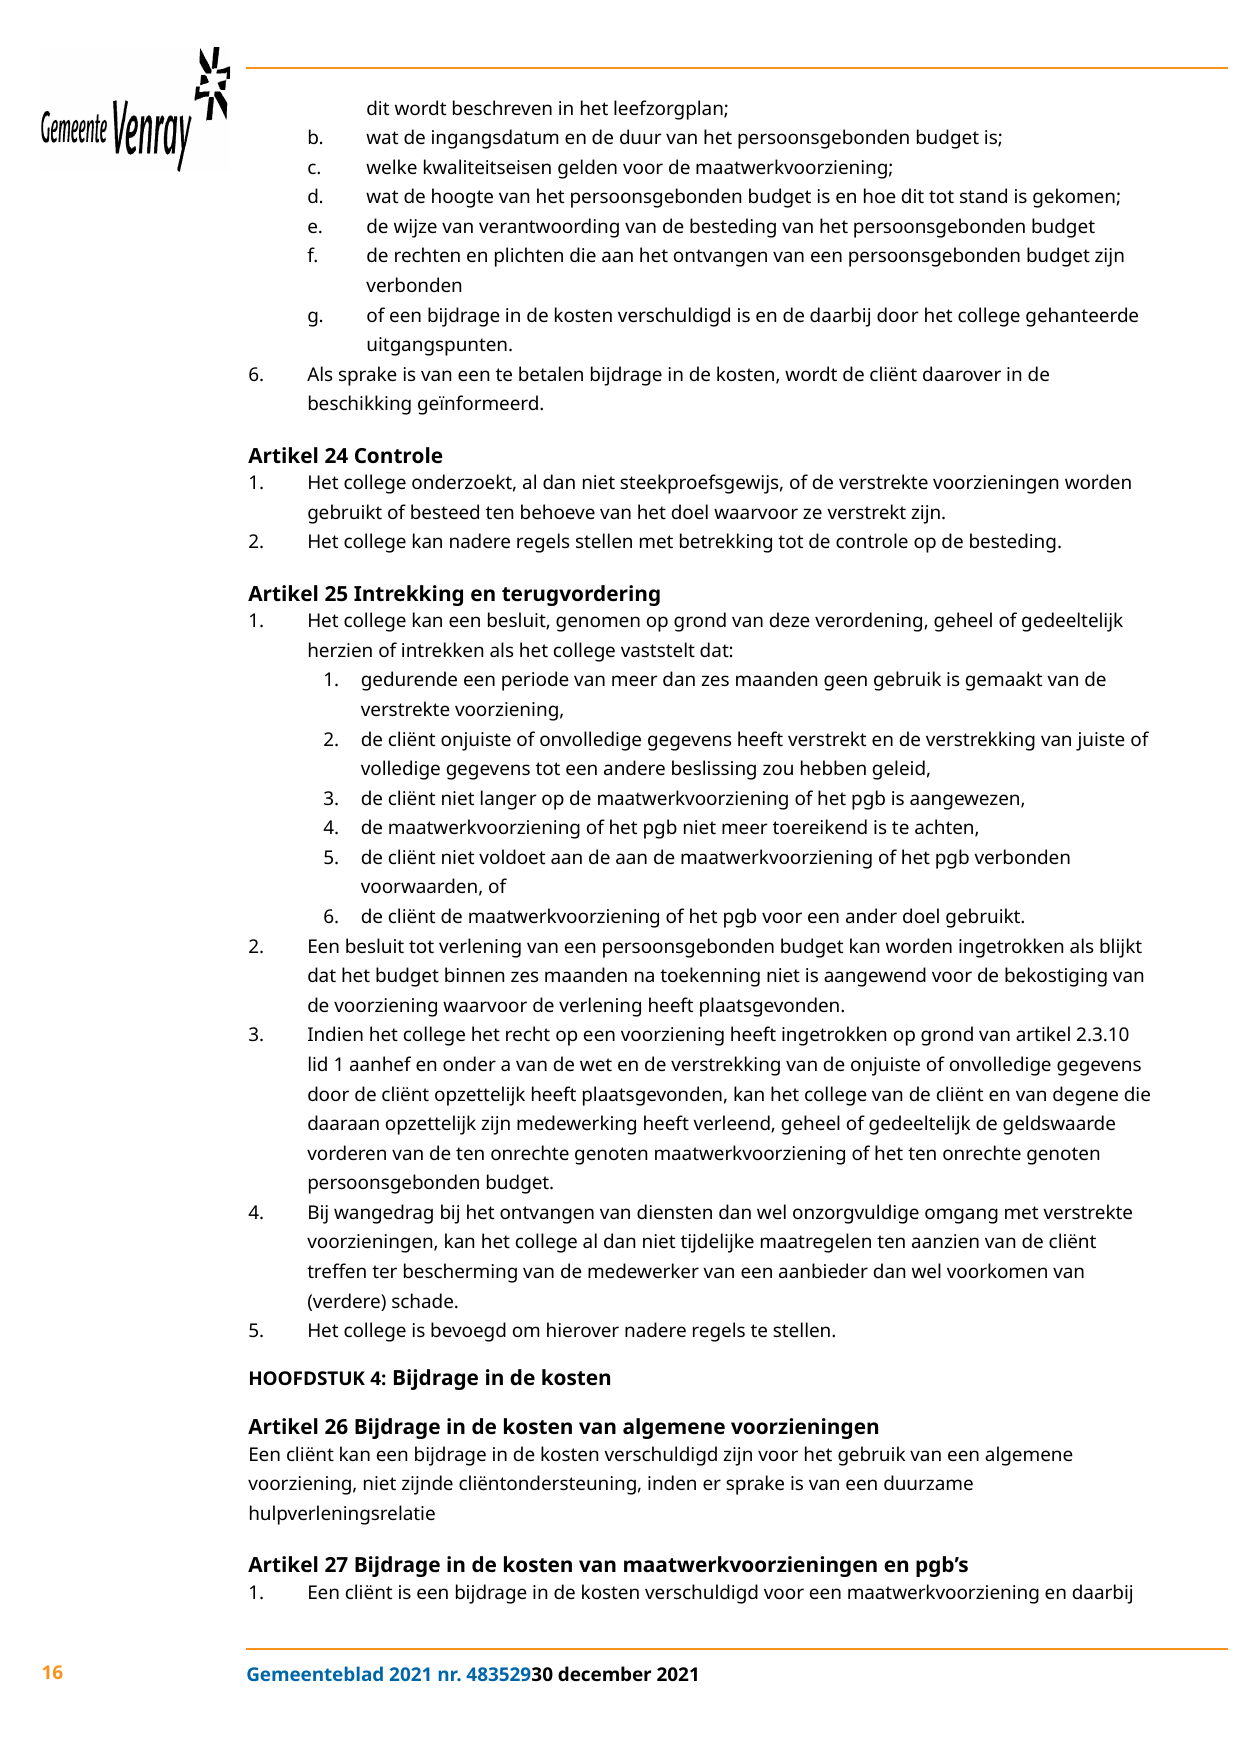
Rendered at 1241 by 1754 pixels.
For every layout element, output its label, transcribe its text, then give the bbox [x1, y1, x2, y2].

list Het college is bevoegd om hierover nadere regels te stellen. [248, 1317, 1152, 1343]
text Artikel 25 Intrekking en terugvordering [248, 579, 1152, 607]
list wat de hoogte van het persoonsgebonden budget is en hoe dit tot stand is gekomen; [307, 183, 1152, 209]
picture [41, 47, 231, 172]
list of een bijdrage in de kosten verschuldigd is en de daarbij door het college gehanteerde uitgangspunten. [307, 302, 1152, 357]
list Als sprake is van een te betalen bijdrage in de kosten, wordt de cliënt daarover in de beschikking geïnformeerd. [248, 361, 1152, 416]
list Het college kan een besluit, genomen op grond van deze verordening, geheel of gedeeltelijk herzien of intrekken als het college vaststelt dat: [248, 607, 1152, 663]
list dit wordt beschreven in het leefzorgplan; [307, 95, 1152, 121]
text HOOFDSTUK 4: Bijdrage in de kosten [248, 1363, 1152, 1392]
list de rechten en plichten die aan het ontvangen van een persoonsgebonden budget zijn verbonden [307, 243, 1152, 298]
list Indien het college het recht op een voorziening heeft ingetrokken op grond van artikel 2.3.10 lid 1 aanhef en onder a van de wet en de verstrekking van de onjuiste of onvolledige gegevens door de cliënt opzettelijk heeft plaatsgevonden, kan het college van de cliënt en van degene die daaraan opzettelijk zijn medewerking heeft verleend, geheel of gedeeltelijk de geldswaarde vorderen van de ten onrechte genoten maatwerkvoorziening of het ten onrechte genoten persoonsgebonden budget. [248, 1022, 1152, 1195]
list de cliënt onjuiste of onvolledige gegevens heeft verstrekt en de verstrekking van juiste of volledige gegevens tot een andere beslissing zou hebben geleid, [323, 726, 1152, 781]
list Het college kan nadere regels stellen met betrekking tot de controle op de besteding. [248, 529, 1152, 554]
list de wijze van verantwoording van de besteding van het persoonsgebonden budget [307, 213, 1152, 239]
list Een cliënt is een bijdrage in de kosten verschuldigd voor een maatwerkvoorziening en daarbij [248, 1579, 1152, 1604]
list de cliënt niet voldoet aan de aan de maatwerkvoorziening of het pgb verbonden voorwaarden, of [323, 844, 1152, 899]
list Bij wangedrag bij het ontvangen van diensten dan wel onzorgvuldige omgang met verstrekte voorzieningen, kan het college al dan niet tijdelijke maatregelen ten aanzien van de cliënt treffen ter bescherming van de medewerker van een aanbieder dan wel voorkomen van (verdere) schade. [248, 1199, 1152, 1314]
list welke kwaliteitseisen gelden voor de maatwerkvoorziening; [307, 154, 1152, 180]
text Artikel 27 Bijdrage in de kosten van maatwerkvoorzieningen en pgb’s [248, 1550, 1152, 1579]
list Het college onderzoekt, al dan niet steekproefsgewijs, of de verstrekte voorzieningen worden gebruikt of besteed ten behoeve van het doel waarvoor ze verstrekt zijn. [248, 469, 1152, 525]
list gedurende een periode van meer dan zes maanden geen gebruik is gemaakt van de verstrekte voorziening, [323, 667, 1152, 722]
list de cliënt niet langer op de maatwerkvoorziening of het pgb is aangewezen, [323, 785, 1152, 811]
text Artikel 24 Controle [248, 441, 1152, 469]
text Artikel 26 Bijdrage in de kosten van algemene voorzieningen [248, 1412, 1152, 1441]
list de maatwerkvoorziening of het pgb niet meer toereikend is te achten, [323, 814, 1152, 840]
text Een cliënt kan een bijdrage in de kosten verschuldigd zijn voor het gebruik van een algemene voorziening, niet zijnde cliëntondersteuning, inden er sprake is van een duurzame hulpverleningsrelatie [248, 1441, 1152, 1526]
list Een besluit tot verlening van een persoonsgebonden budget kan worden ingetrokken als blijkt dat het budget binnen zes maanden na toekenning niet is aangewend voor de bekostiging van de voorziening waarvoor de verlening heeft plaatsgevonden. [248, 933, 1152, 1018]
list wat de ingangsdatum en de duur van het persoonsgebonden budget is; [307, 124, 1152, 150]
list de cliënt de maatwerkvoorziening of het pgb voor een ander doel gebruikt. [323, 903, 1152, 929]
